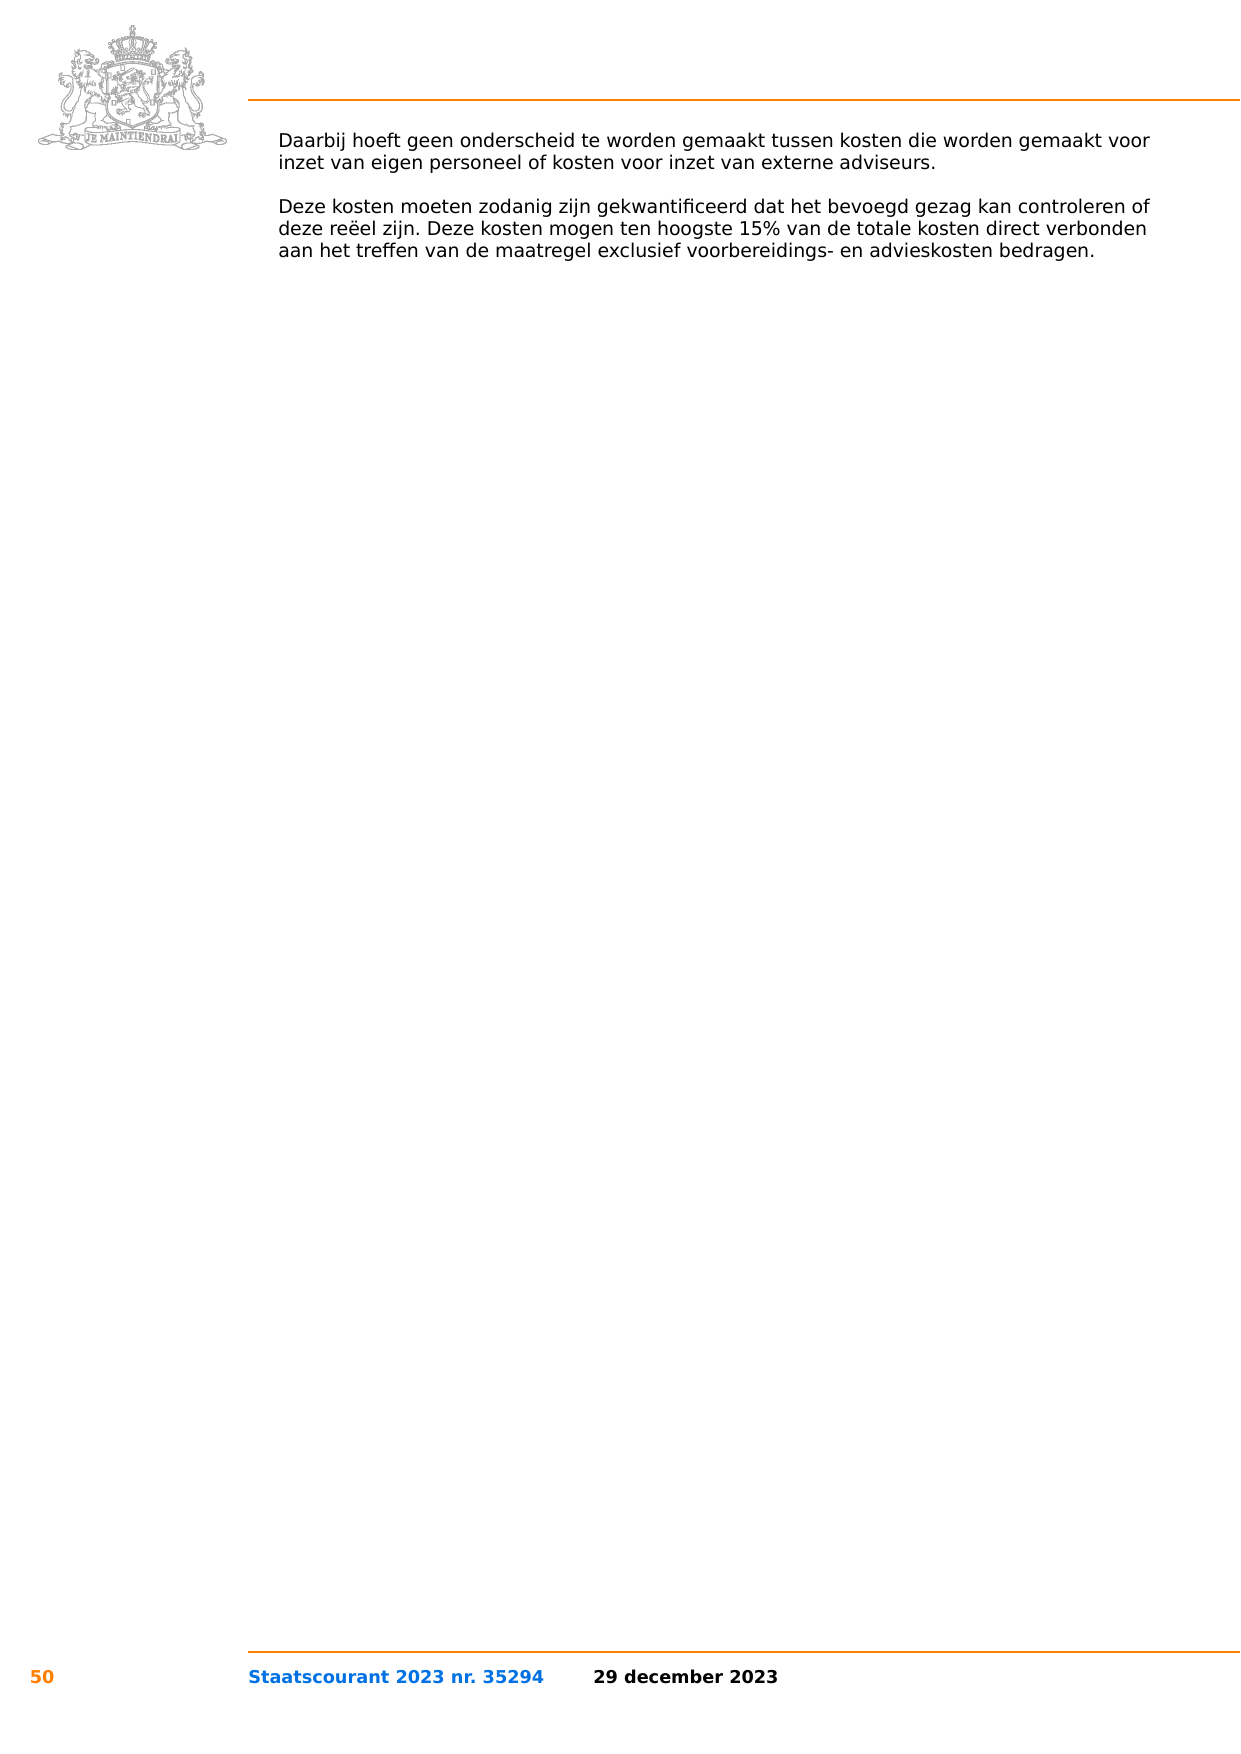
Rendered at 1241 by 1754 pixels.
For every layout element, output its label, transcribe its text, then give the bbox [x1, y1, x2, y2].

picture [38, 25, 227, 150]
text Deze kosten moeten zodanig zijn gekwantificeerd dat het bevoegd gezag kan controleren of deze reëel zijn. Deze kosten mogen ten hoogste 15% van de totale kosten direct verbonden aan het treffen van de maatregel exclusief voorbereidings- en advieskosten bedragen. [278, 196, 1163, 262]
text Daarbij hoeft geen onderscheid te worden gemaakt tussen kosten die worden gemaakt voor inzet van eigen personeel of kosten voor inzet van externe adviseurs. [278, 130, 1163, 174]
